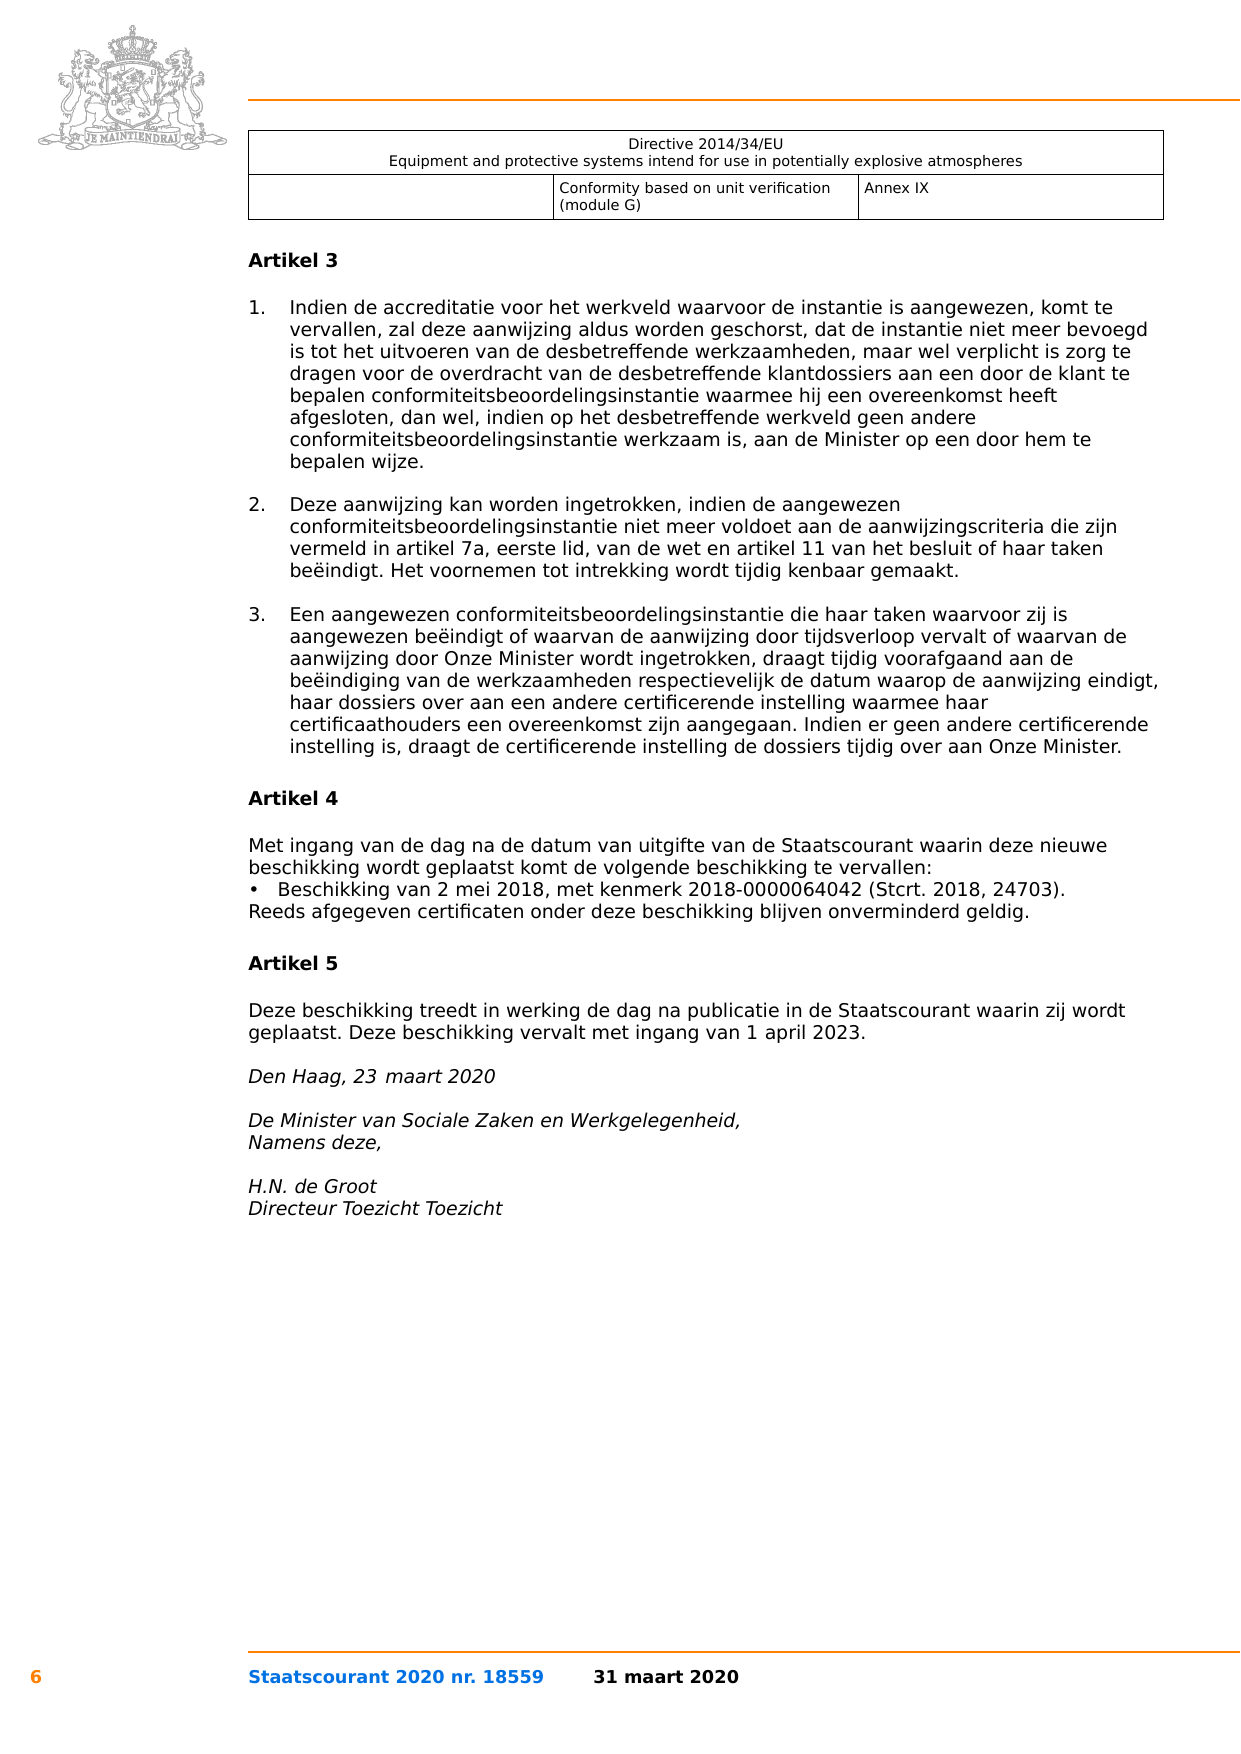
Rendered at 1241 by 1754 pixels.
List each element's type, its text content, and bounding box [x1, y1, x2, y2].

text De Minister van Sociale Zaken en Werkgelegenheid, Namens deze, H.N. de Groot Directeur Toezicht Toezicht [248, 1109, 1163, 1219]
table_cell Conformity based on unit verification (module G) [554, 175, 858, 219]
text 1. Indien de accreditatie voor het werkveld waarvoor de instantie is aangewezen, komt te vervallen, zal deze aanwijzing aldus worden geschorst, dat de instantie niet meer bevoegd is tot het uitvoeren van de desbetreffende werkzaamheden, maar wel verplicht is zorg te dragen voor de overdracht van de desbetreffende klantdossiers aan een door de klant te bepalen conformiteitsbeoordelingsinstantie waarmee hij een overeenkomst heeft afgesloten, dan wel, indien op het desbetreffende werkveld geen andere conformiteitsbeoordelingsinstantie werkzaam is, aan de Minister op een door hem te bepalen wijze. [248, 297, 1163, 472]
table_cell Annex IX [859, 175, 1163, 219]
subtitle Artikel 5 [248, 953, 1163, 975]
table_cell [249, 175, 553, 219]
text • Beschikking van 2 mei 2018, met kenmerk 2018-0000064042 (Stcrt. 2018, 24703). [248, 879, 1163, 901]
text Reeds afgegeven certificaten onder deze beschikking blijven onverminderd geldig. [248, 901, 1163, 923]
subtitle Artikel 4 [248, 788, 1163, 810]
picture [38, 25, 227, 150]
text Den Haag, 23 maart 2020 [248, 1066, 1163, 1088]
text 3. Een aangewezen conformiteitsbeoordelingsinstantie die haar taken waarvoor zij is aangewezen beëindigt of waarvan de aanwijzing door tijdsverloop vervalt of waarvan de aanwijzing door Onze Minister wordt ingetrokken, draagt tijdig voorafgaand aan de beëindiging van de werkzaamheden respectievelijk de datum waarop de aanwijzing eindigt, haar dossiers over aan een andere certificerende instelling waarmee haar certificaathouders een overeenkomst zijn aangegaan. Indien er geen andere certificerende instelling is, draagt de certificerende instelling de dossiers tijdig over aan Onze Minister. [248, 604, 1163, 758]
text Deze beschikking treedt in werking de dag na publicatie in de Staatscourant waarin zij wordt geplaatst. Deze beschikking vervalt met ingang van 1 april 2023. [248, 1000, 1163, 1044]
table_header Directive 2014/34/EU Equipment and protective systems intend for use in potentially explosive atmospheres [249, 131, 1163, 174]
text Met ingang van de dag na de datum van uitgifte van de Staatscourant waarin deze nieuwe beschikking wordt geplaatst komt de volgende beschikking te vervallen: [248, 835, 1163, 879]
subtitle Artikel 3 [248, 250, 1163, 272]
text 2. Deze aanwijzing kan worden ingetrokken, indien de aangewezen conformiteitsbeoordelingsinstantie niet meer voldoet aan de aanwijzingscriteria die zijn vermeld in artikel 7a, eerste lid, van de wet en artikel 11 van het besluit of haar taken beëindigt. Het voornemen tot intrekking wordt tijdig kenbaar gemaakt. [248, 494, 1163, 582]
